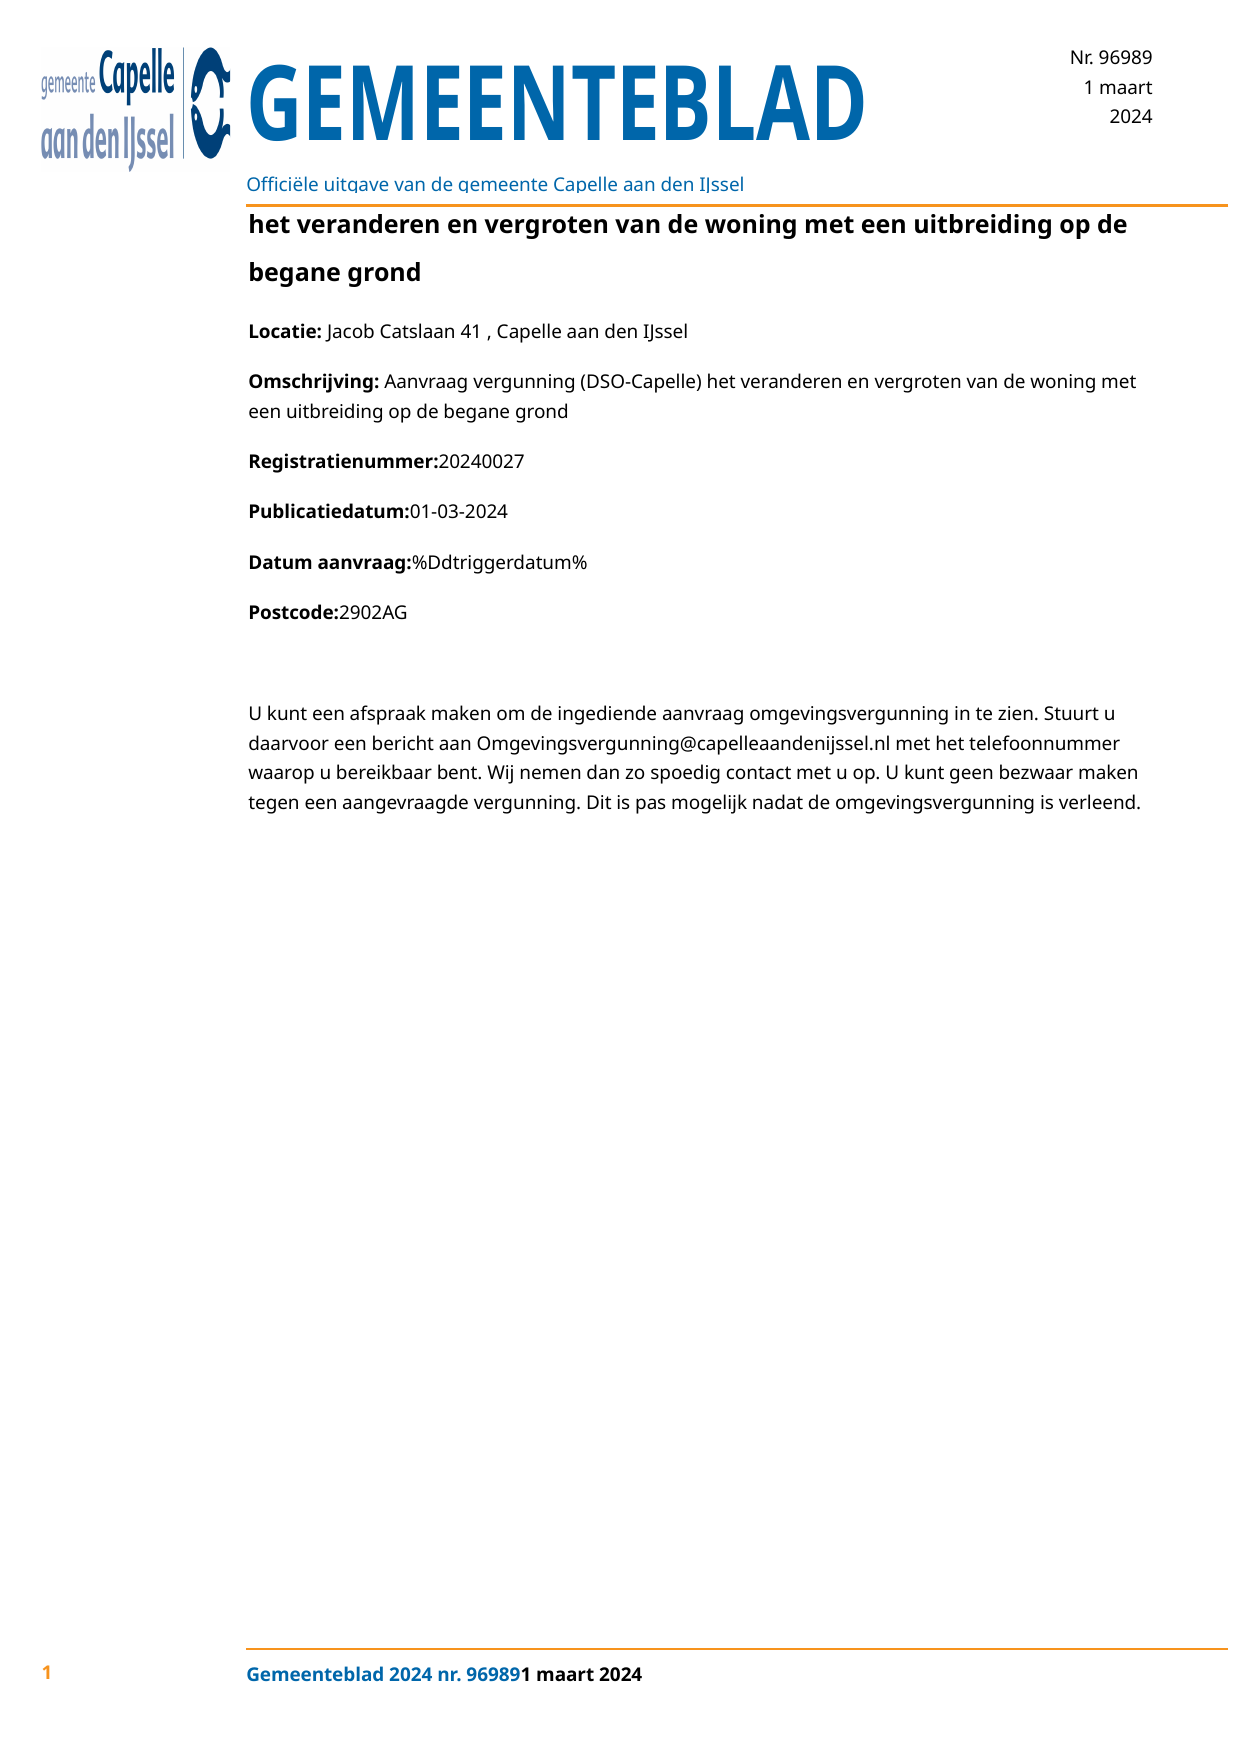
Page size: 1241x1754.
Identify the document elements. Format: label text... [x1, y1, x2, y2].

text Postcode:2902AG [248, 599, 1152, 625]
text Omschrijving: Aanvraag vergunning (DSO-Capelle) het veranderen en vergroten van de woning met een uitbreiding op de begane grond [248, 368, 1152, 424]
text Locatie: Jacob Catslaan 41 , Capelle aan den IJssel [248, 318, 1152, 344]
text Publicatiedatum:01-03-2024 [248, 499, 1152, 524]
text het veranderen en vergroten van de woning met een uitbreiding op de begane grond [248, 207, 1152, 288]
text Datum aanvraag:%Ddtriggerdatum% [248, 549, 1152, 575]
picture [41, 47, 231, 172]
text U kunt een afspraak maken om de ingediende aanvraag omgevingsvergunning in te zien. Stuurt u daarvoor een bericht aan Omgevingsvergunning@capelleaandenijssel.nl met het telefoonnummer waarop u bereikbaar bent. Wij nemen dan zo spoedig contact met u op. U kunt geen bezwaar maken tegen een aangevraagde vergunning. Dit is pas mogelijk nadat de omgevingsvergunning is verleend. [248, 700, 1152, 815]
text Registratienummer:20240027 [248, 448, 1152, 474]
